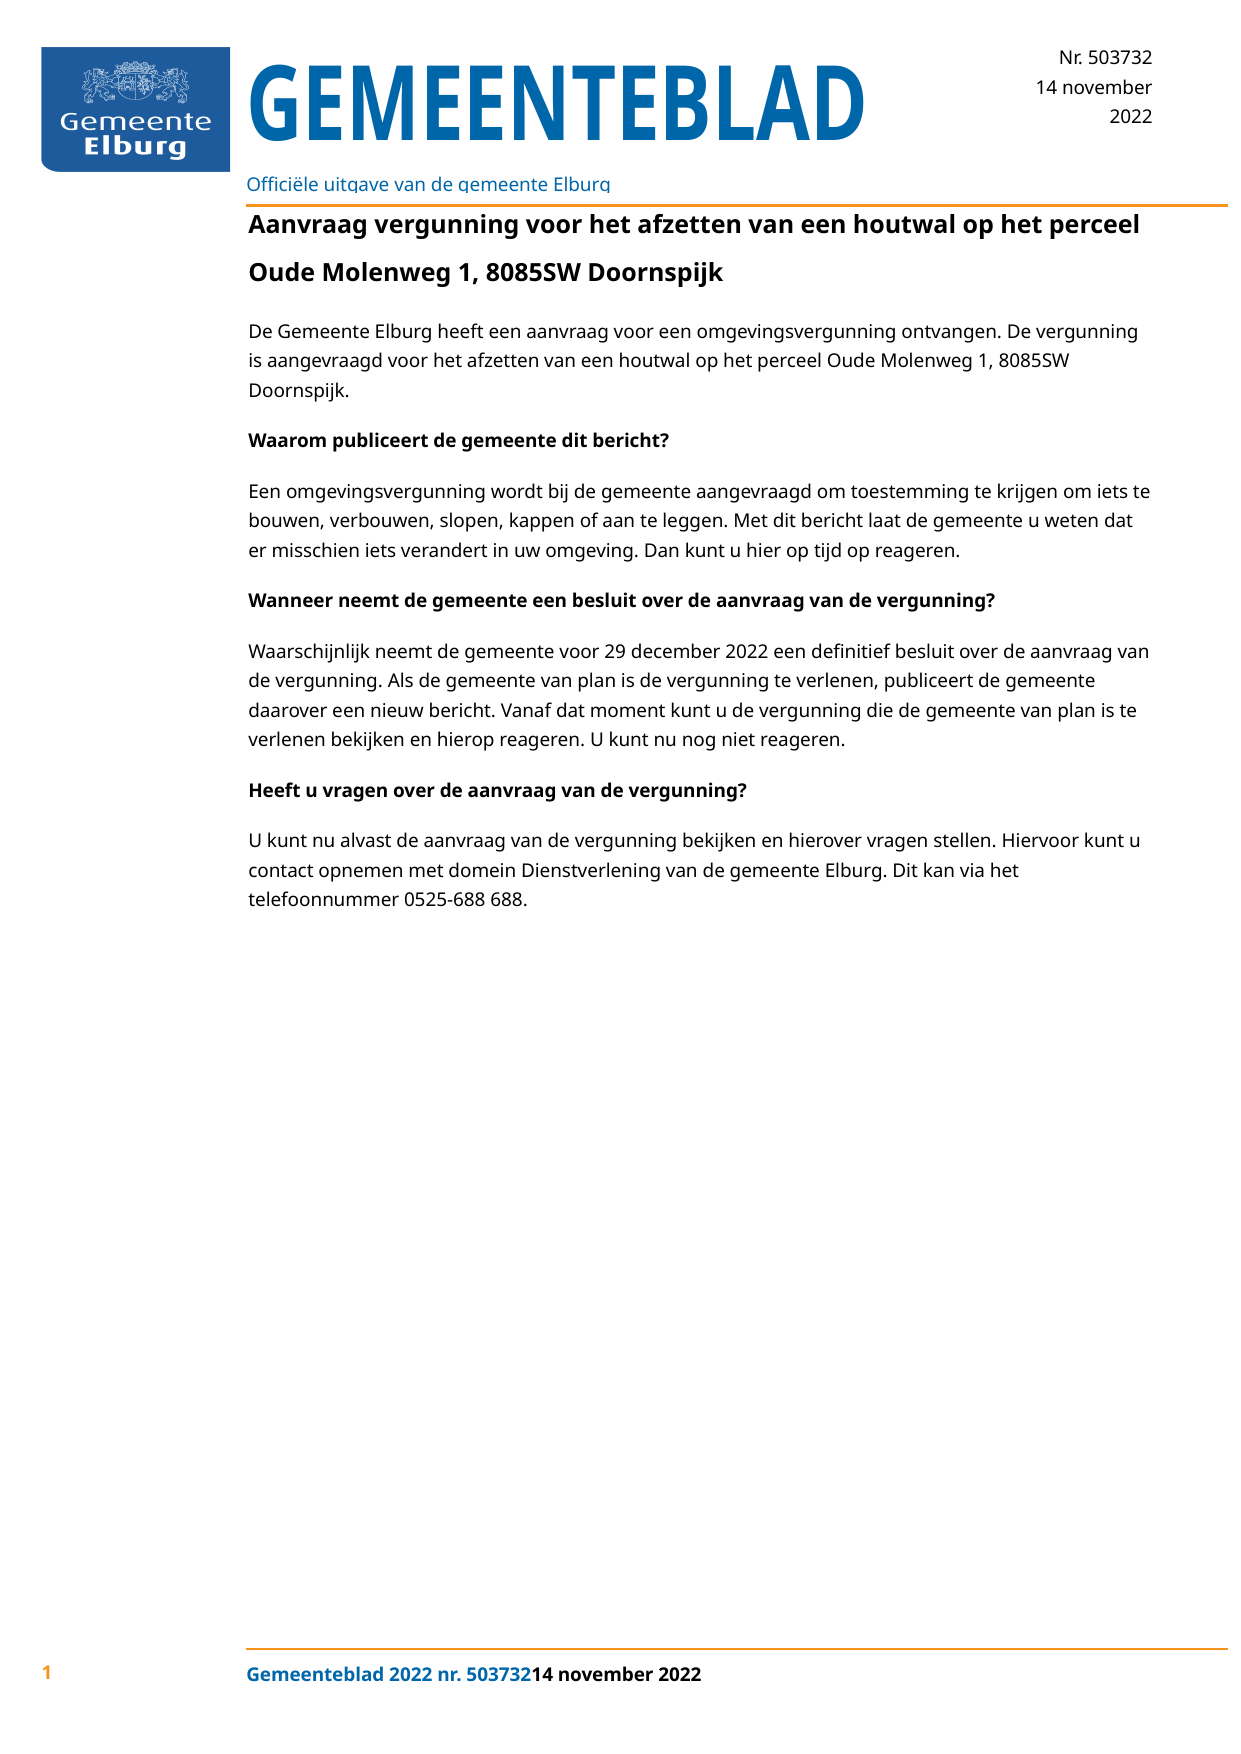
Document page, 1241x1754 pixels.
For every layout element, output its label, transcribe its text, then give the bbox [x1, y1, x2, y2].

text Waarom publiceert de gemeente dit bericht? [248, 427, 1152, 453]
text Heeft u vragen over de aanvraag van de vergunning? [248, 777, 1152, 803]
text U kunt nu alvast de aanvraag van de vergunning bekijken en hierover vragen stellen. Hiervoor kunt u contact opnemen met domein Dienstverlening van de gemeente Elburg. Dit kan via het telefoonnummer 0525-688 688. [248, 827, 1152, 912]
text Waarschijnlijk neemt de gemeente voor 29 december 2022 een definitief besluit over de aanvraag van de vergunning. Als de gemeente van plan is de vergunning te verlenen, publiceert de gemeente daarover een nieuw bericht. Vanaf dat moment kunt u de vergunning die de gemeente van plan is te verlenen bekijken en hierop reageren. U kunt nu nog niet reageren. [248, 638, 1152, 752]
text Wanneer neemt de gemeente een besluit over de aanvraag van de vergunning? [248, 587, 1152, 613]
text De Gemeente Elburg heeft een aanvraag voor een omgevingsvergunning ontvangen. De vergunning is aangevraagd voor het afzetten van een houtwal op het perceel Oude Molenweg 1, 8085SW Doornspijk. [248, 318, 1152, 403]
text Een omgevingsvergunning wordt bij de gemeente aangevraagd om toestemming te krijgen om iets te bouwen, verbouwen, slopen, kappen of aan te leggen. Met dit bericht laat de gemeente u weten dat er misschien iets verandert in uw omgeving. Dan kunt u hier op tijd op reageren. [248, 478, 1152, 563]
picture [41, 47, 231, 172]
text Aanvraag vergunning voor het afzetten van een houtwal op het perceel Oude Molenweg 1, 8085SW Doornspijk [248, 207, 1152, 288]
